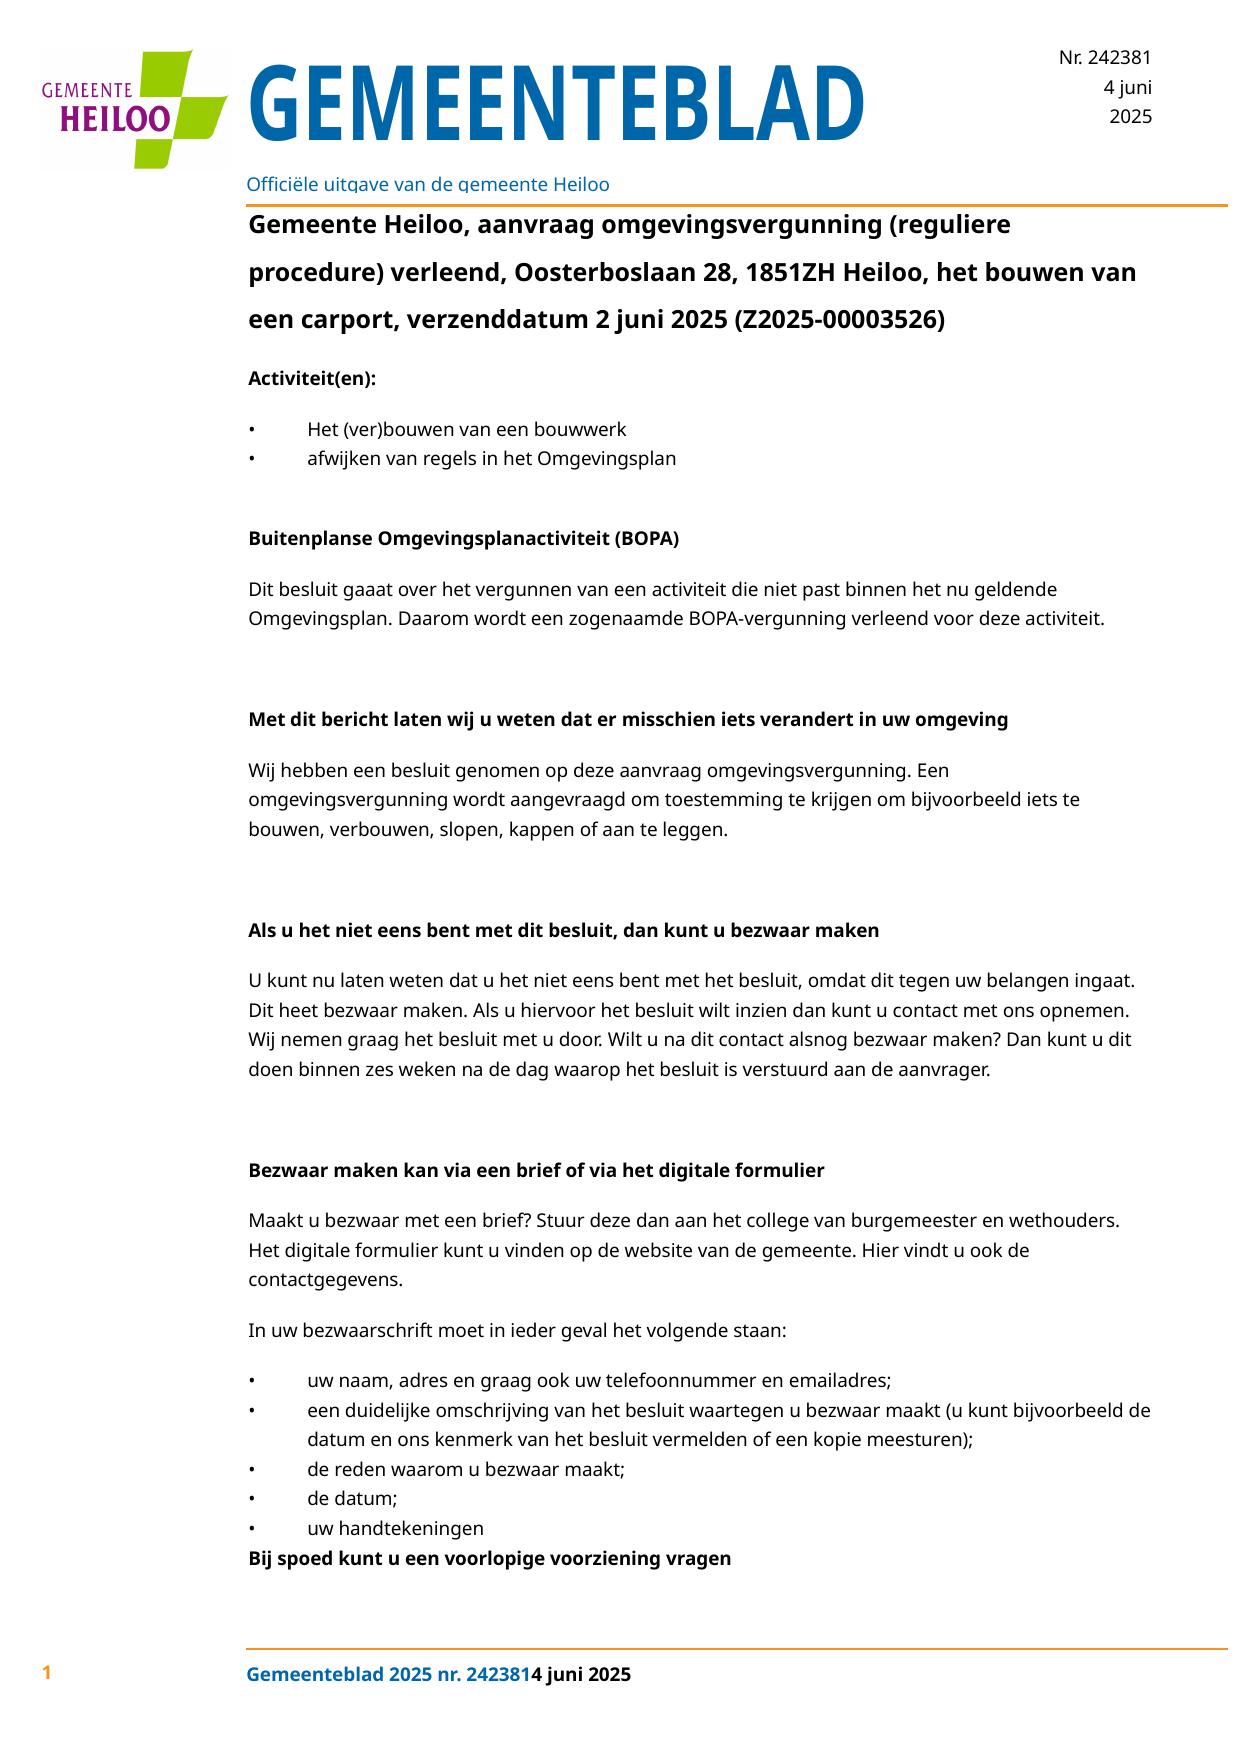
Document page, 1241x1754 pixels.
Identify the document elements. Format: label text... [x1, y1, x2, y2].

text Activiteit(en): [248, 366, 1152, 391]
text In uw bezwaarschrift moet in ieder geval het volgende staan: [248, 1317, 1152, 1342]
list afwijken van regels in het Omgevingsplan [248, 446, 1152, 471]
text Bij spoed kunt u een voorlopige voorziening vragen [248, 1545, 1152, 1570]
text Buitenplanse Omgevingsplanactiviteit (BOPA) [248, 526, 1152, 551]
text Met dit bericht laten wij u weten dat er misschien iets verandert in uw omgeving [248, 706, 1152, 732]
text Gemeente Heiloo, aanvraag omgevingsvergunning (reguliere procedure) verleend, Oosterboslaan 28, 1851ZH Heiloo, het bouwen van een carport, verzenddatum 2 juni 2025 (Z2025-00003526) [248, 207, 1152, 336]
list uw naam, adres en graag ook uw telefoonnummer en emailadres; [248, 1367, 1152, 1393]
text Wij hebben een besluit genomen op deze aanvraag omgevingsvergunning. Een omgevingsvergunning wordt aangevraagd om toestemming te krijgen om bijvoorbeeld iets te bouwen, verbouwen, slopen, kappen of aan te leggen. [248, 757, 1152, 842]
list Het (ver)bouwen van een bouwwerk [248, 416, 1152, 442]
text Als u het niet eens bent met dit besluit, dan kunt u bezwaar maken [248, 917, 1152, 942]
list een duidelijke omschrijving van het besluit waartegen u bezwaar maakt (u kunt bijvoorbeeld de datum en ons kenmerk van het besluit vermelden of een kopie meesturen); [248, 1397, 1152, 1452]
list de reden waarom u bezwaar maakt; [248, 1456, 1152, 1482]
list uw handtekeningen [248, 1515, 1152, 1541]
list de datum; [248, 1486, 1152, 1511]
text Maakt u bezwaar met een brief? Stuur deze dan aan het college van burgemeester en wethouders. Het digitale formulier kunt u vinden op de website van de gemeente. Hier vindt u ook de contactgegevens. [248, 1207, 1152, 1292]
text Dit besluit gaaat over het vergunnen van een activiteit die niet past binnen het nu geldende Omgevingsplan. Daarom wordt een zogenaamde BOPA-vergunning verleend voor deze activiteit. [248, 576, 1152, 631]
text U kunt nu laten weten dat u het niet eens bent met het besluit, omdat dit tegen uw belangen ingaat. Dit heet bezwaar maken. Als u hiervoor het besluit wilt inzien dan kunt u contact met ons opnemen. Wij nemen graag het besluit met u door. Wilt u na dit contact alsnog bezwaar maken? Dan kunt u dit doen binnen zes weken na de dag waarop het besluit is verstuurd aan de aanvrager. [248, 967, 1152, 1082]
text Bezwaar maken kan via een brief of via het digitale formulier [248, 1157, 1152, 1182]
picture [41, 47, 231, 172]
